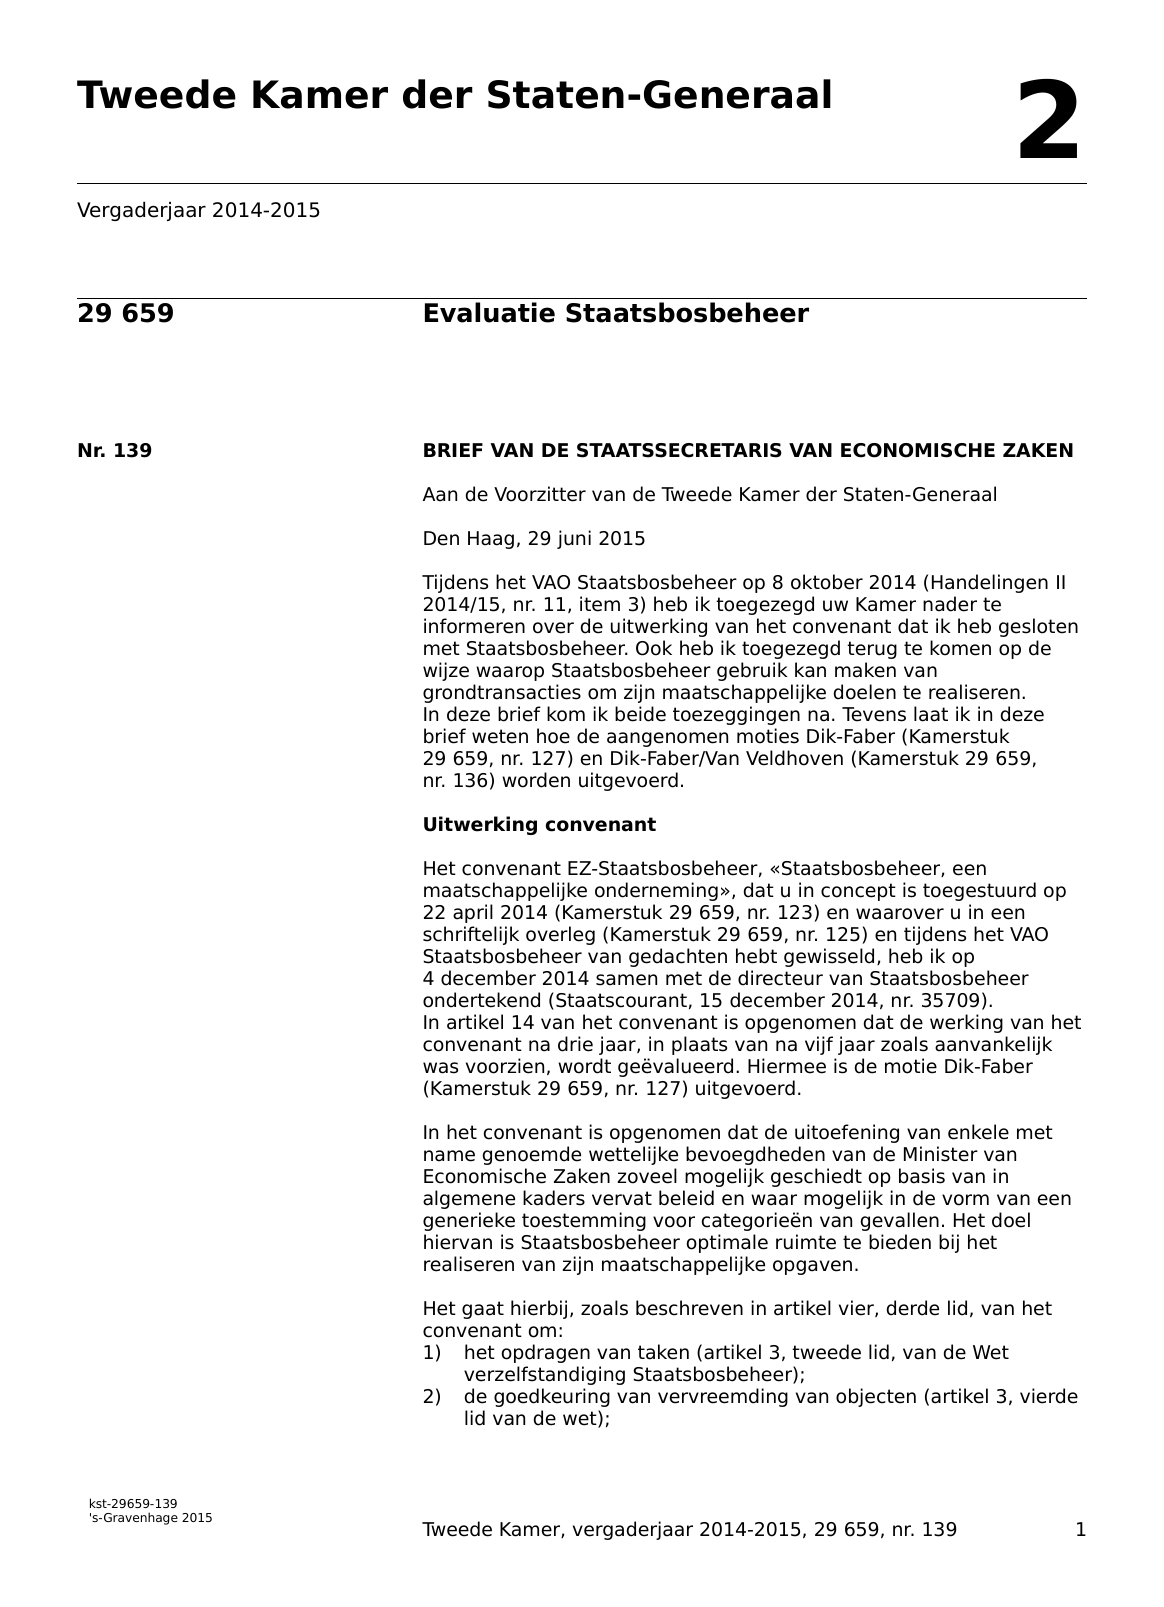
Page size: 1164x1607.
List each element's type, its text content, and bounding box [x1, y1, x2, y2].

text Aan de Voorzitter van de Tweede Kamer der Staten-Generaal [422, 484, 1087, 506]
text Het gaat hierbij, zoals beschreven in artikel vier, derde lid, van het convenant om: [422, 1298, 1087, 1342]
subtitle 29 659 Evaluatie Staatsbosbeheer [77, 299, 1087, 329]
text In het convenant is opgenomen dat de uitoefening van enkele met name genoemde wettelijke bevoegdheden van de Minister van Economische Zaken zoveel mogelijk geschiedt op basis van in algemene kaders vervat beleid en waar mogelijk in de vorm van een generieke toestemming voor categorieën van gevallen. Het doel hiervan is Staatsbosbeheer optimale ruimte te bieden bij het realiseren van zijn maatschappelijke opgaven. [422, 1122, 1087, 1276]
table_header Tweede Kamer der Staten-Generaal [77, 59, 886, 183]
subtitle Nr. 139 BRIEF VAN DE STAATSSECRETARIS VAN ECONOMISCHE ZAKEN [77, 440, 1087, 462]
text 1) het opdragen van taken (artikel 3, tweede lid, van de Wet verzelfstandiging Staatsbosbeheer); [422, 1342, 1087, 1386]
text In deze brief kom ik beide toezeggingen na. Tevens laat ik in deze brief weten hoe de aangenomen moties Dik-Faber (Kamerstuk 29 659, nr. 127) en Dik-Faber/Van Veldhoven (Kamerstuk 29 659, nr. 136) worden uitgevoerd. [422, 704, 1087, 792]
text kst-29659-139 [88, 1497, 323, 1511]
text In artikel 14 van het convenant is opgenomen dat de werking van het convenant na drie jaar, in plaats van na vijf jaar zoals aanvankelijk was voorzien, wordt geëvalueerd. Hiermee is de motie Dik-Faber (Kamerstuk 29 659, nr. 127) uitgevoerd. [422, 1012, 1087, 1100]
text Tijdens het VAO Staatsbosbeheer op 8 oktober 2014 (Handelingen II 2014/15, nr. 11, item 3) heb ik toegezegd uw Kamer nader te informeren over de uitwerking van het convenant dat ik heb gesloten met Staatsbosbeheer. Ook heb ik toegezegd terug te komen op de wijze waarop Staatsbosbeheer gebruik kan maken van grondtransacties om zijn maatschappelijke doelen te realiseren. [422, 572, 1087, 704]
text Den Haag, 29 juni 2015 [422, 528, 1087, 550]
text 's-Gravenhage 2015 [88, 1511, 323, 1525]
table_header 2 [886, 59, 1087, 183]
table_cell Vergaderjaar 2014-2015 [77, 184, 1087, 298]
text 2) de goedkeuring van vervreemding van objecten (artikel 3, vierde lid van de wet); [422, 1386, 1087, 1430]
subtitle Uitwerking convenant [422, 814, 1087, 836]
text Het convenant EZ-Staatsbosbeheer, «Staatsbosbeheer, een maatschappelijke onderneming», dat u in concept is toegestuurd op 22 april 2014 (Kamerstuk 29 659, nr. 123) en waarover u in een schriftelijk overleg (Kamerstuk 29 659, nr. 125) en tijdens het VAO Staatsbosbeheer van gedachten hebt gewisseld, heb ik op 4 december 2014 samen met de directeur van Staatsbosbeheer ondertekend (Staatscourant, 15 december 2014, nr. 35709). [422, 858, 1087, 1012]
